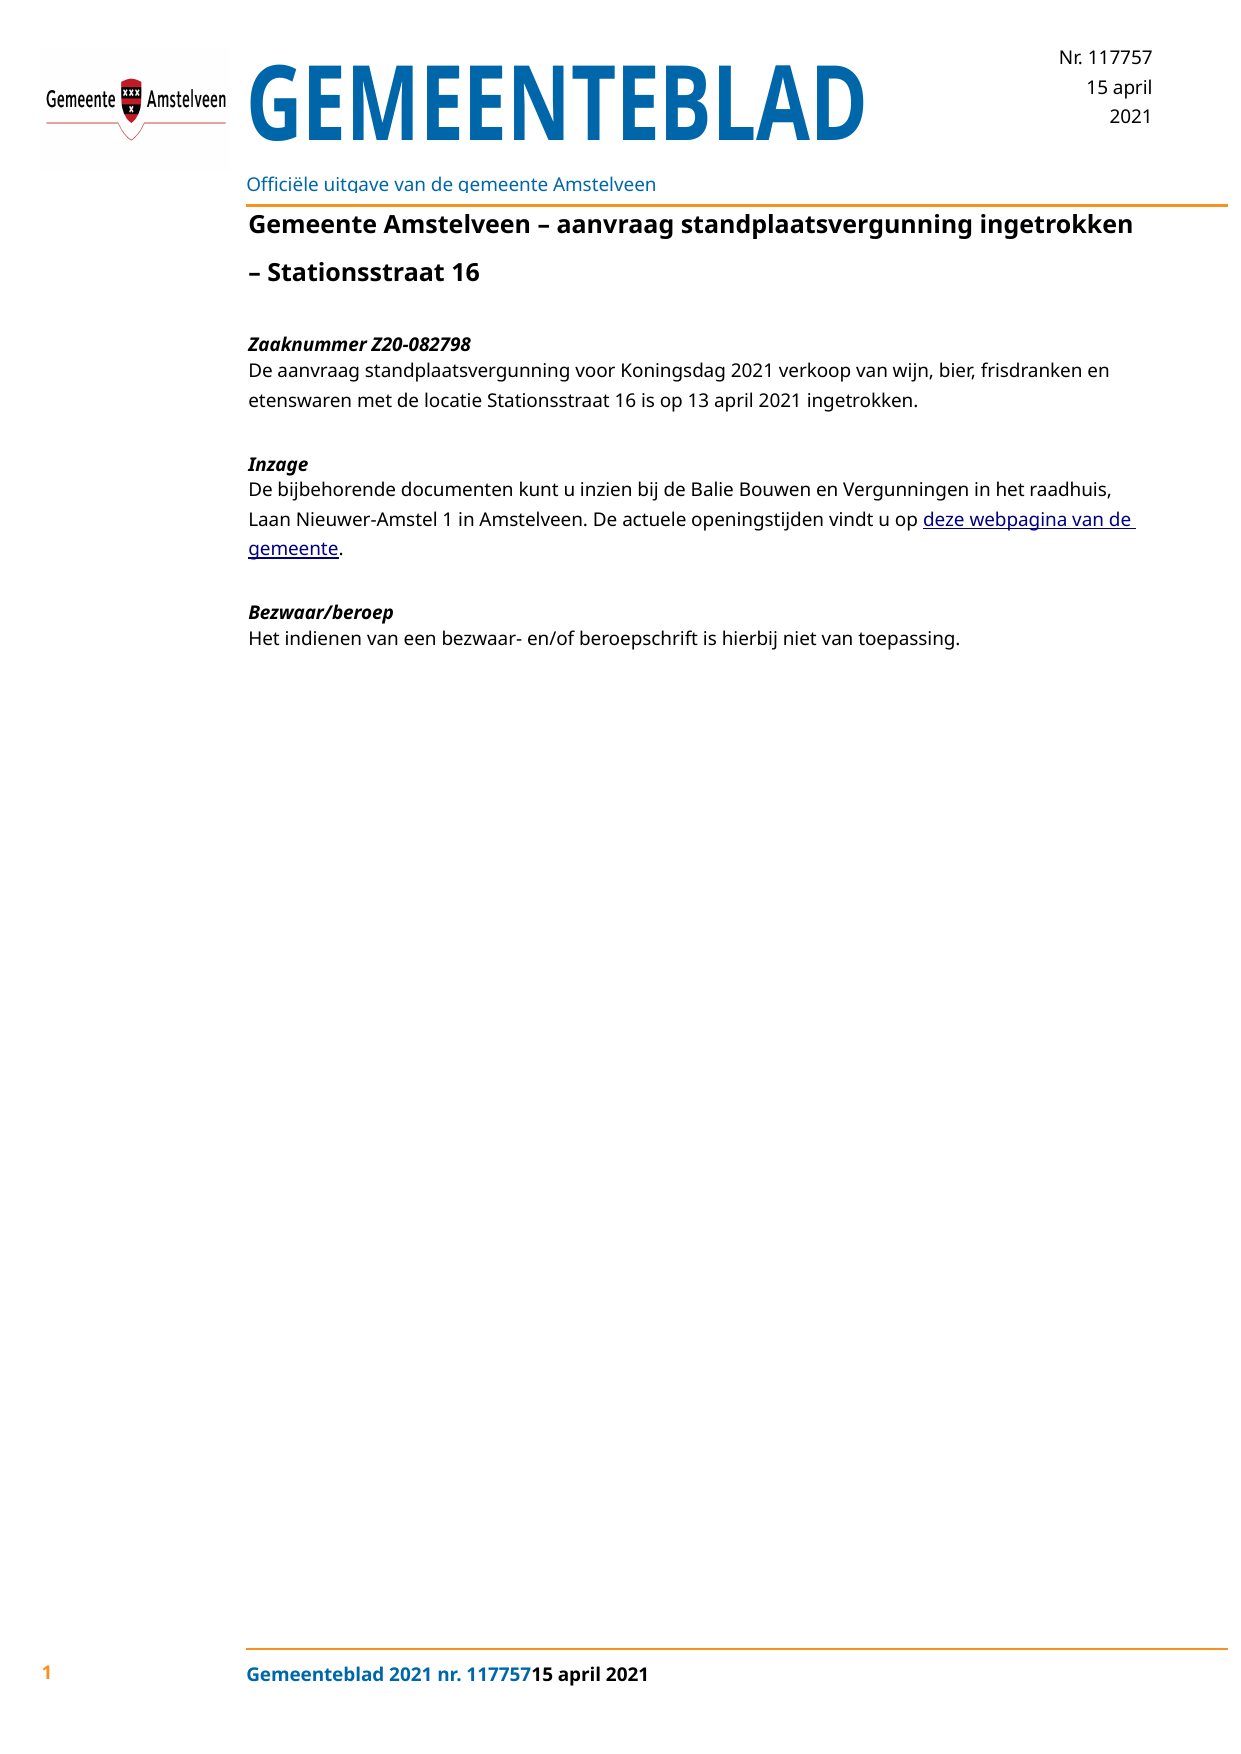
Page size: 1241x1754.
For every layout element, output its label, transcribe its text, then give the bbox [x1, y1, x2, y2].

text De bijbehorende documenten kunt u inzien bij de Balie Bouwen en Vergunningen in het raadhuis, Laan Nieuwer-Amstel 1 in Amstelveen. De actuele openingstijden vindt u op deze webpagina van de gemeente. [248, 476, 1152, 561]
text Inzage [248, 451, 1152, 476]
text De aanvraag standplaatsvergunning voor Koningsdag 2021 verkoop van wijn, bier, frisdranken en etenswaren met de locatie Stationsstraat 16 is op 13 april 2021 ingetrokken. [248, 357, 1152, 412]
text Zaaknummer Z20-082798 [248, 331, 1152, 357]
picture [41, 47, 231, 172]
text Gemeente Amstelveen – aanvraag standplaatsvergunning ingetrokken – Stationsstraat 16 [248, 207, 1152, 288]
text Het indienen van een bezwaar- en/of beroepschrift is hierbij niet van toepassing. [248, 625, 1152, 651]
text Bezwaar/beroep [248, 599, 1152, 625]
